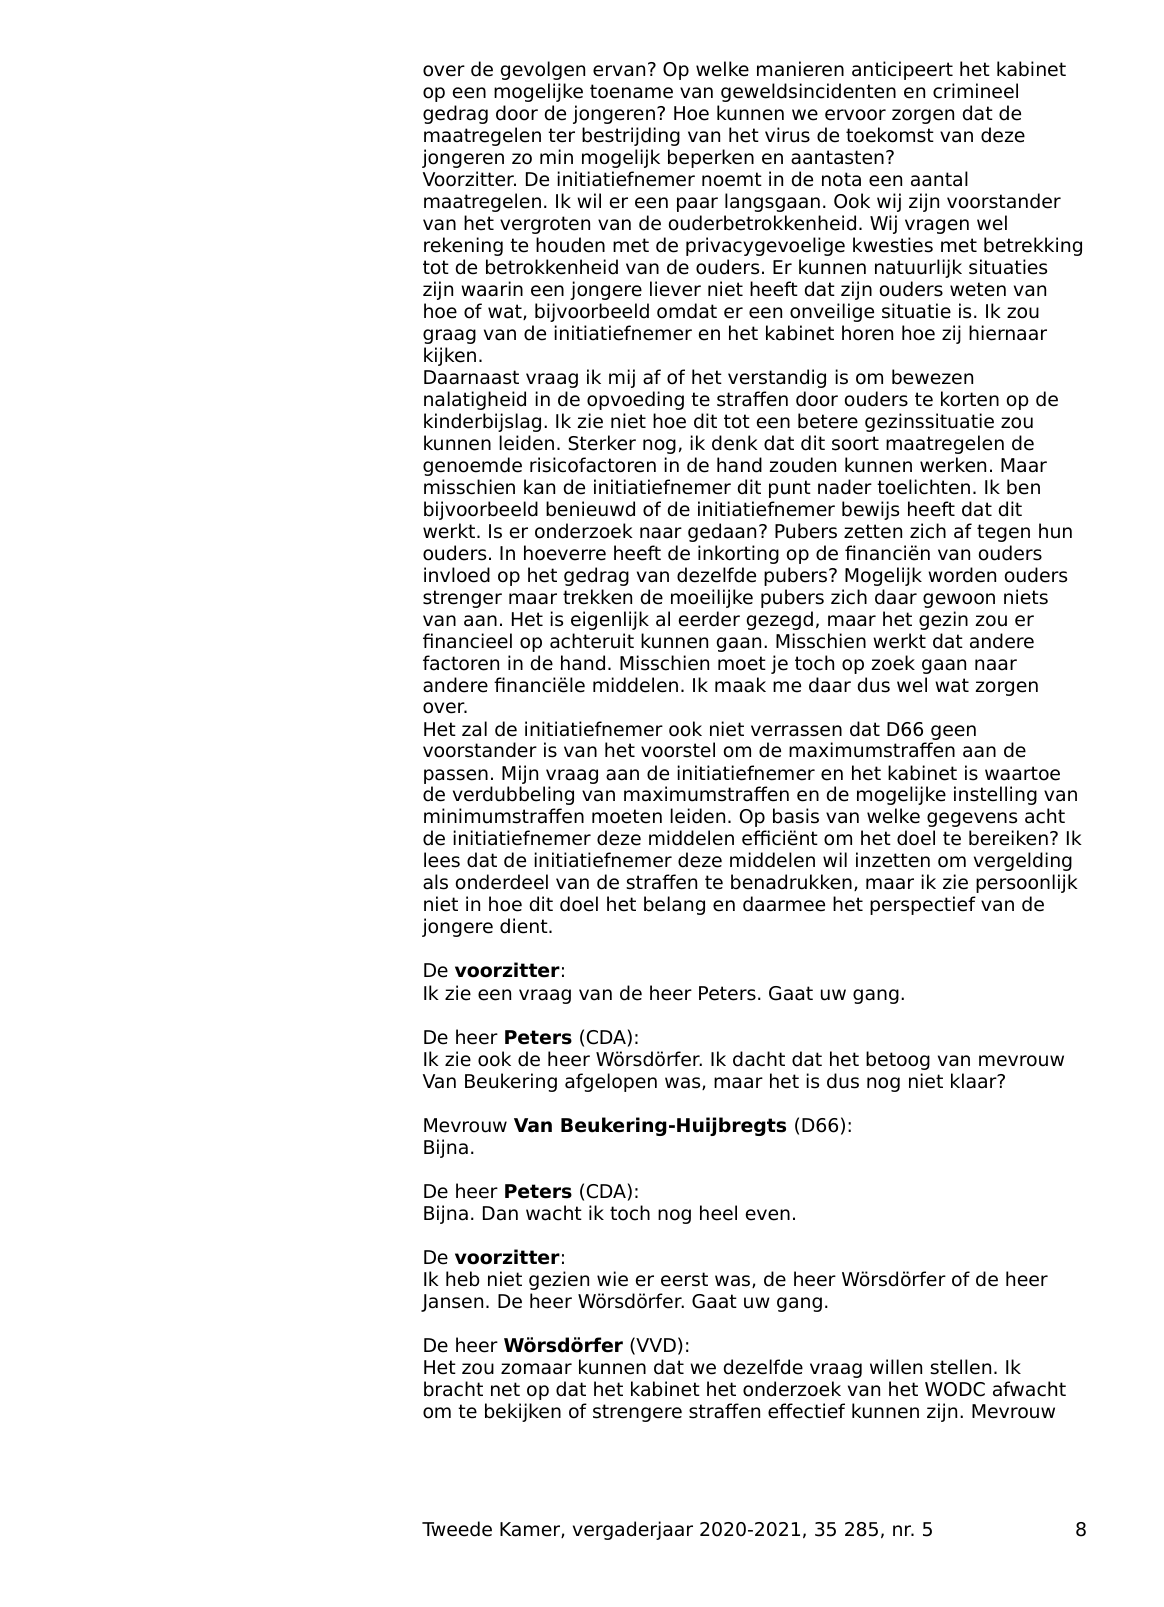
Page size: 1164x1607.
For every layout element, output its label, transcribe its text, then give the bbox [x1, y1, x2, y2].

text De voorzitter: [422, 960, 1087, 982]
text De heer Wörsdörfer (VVD): [422, 1335, 1087, 1357]
text Mevrouw Van Beukering-Huijbregts (D66): [422, 1115, 1087, 1137]
text Ik zie ook de heer Wörsdörfer. Ik dacht dat het betoog van mevrouw Van Beukering afgelopen was, maar het is dus nog niet klaar? [422, 1048, 1087, 1092]
text Ik zie een vraag van de heer Peters. Gaat uw gang. [422, 982, 1087, 1004]
text Bijna. [422, 1137, 1087, 1159]
text Ik heb niet gezien wie er eerst was, de heer Wörsdörfer of de heer Jansen. De heer Wörsdörfer. Gaat uw gang. [422, 1269, 1087, 1313]
text Voorzitter. De initiatiefnemer noemt in de nota een aantal maatregelen. Ik wil er een paar langsgaan. Ook wij zijn voorstander van het vergroten van de ouderbetrokkenheid. Wij vragen wel rekening te houden met de privacygevoelige kwesties met betrekking tot de betrokkenheid van de ouders. Er kunnen natuurlijk situaties zijn waarin een jongere liever niet heeft dat zijn ouders weten van hoe of wat, bijvoorbeeld omdat er een onveilige situatie is. Ik zou graag van de initiatiefnemer en het kabinet horen hoe zij hiernaar kijken. [422, 169, 1087, 367]
text over de gevolgen ervan? Op welke manieren anticipeert het kabinet op een mogelijke toename van geweldsincidenten en crimineel gedrag door de jongeren? Hoe kunnen we ervoor zorgen dat de maatregelen ter bestrijding van het virus de toekomst van deze jongeren zo min mogelijk beperken en aantasten? [422, 59, 1087, 169]
text De heer Peters (CDA): [422, 1027, 1087, 1048]
text De voorzitter: [422, 1247, 1087, 1269]
text Daarnaast vraag ik mij af of het verstandig is om bewezen nalatigheid in de opvoeding te straffen door ouders te korten op de kinderbijslag. Ik zie niet hoe dit tot een betere gezinssituatie zou kunnen leiden. Sterker nog, ik denk dat dit soort maatregelen de genoemde risicofactoren in de hand zouden kunnen werken. Maar misschien kan de initiatiefnemer dit punt nader toelichten. Ik ben bijvoorbeeld benieuwd of de initiatiefnemer bewijs heeft dat dit werkt. Is er onderzoek naar gedaan? Pubers zetten zich af tegen hun ouders. In hoeverre heeft de inkorting op de financiën van ouders invloed op het gedrag van dezelfde pubers? Mogelijk worden ouders strenger maar trekken de moeilijke pubers zich daar gewoon niets van aan. Het is eigenlijk al eerder gezegd, maar het gezin zou er financieel op achteruit kunnen gaan. Misschien werkt dat andere factoren in de hand. Misschien moet je toch op zoek gaan naar andere financiële middelen. Ik maak me daar dus wel wat zorgen over. [422, 367, 1087, 718]
text De heer Peters (CDA): [422, 1181, 1087, 1203]
text Het zal de initiatiefnemer ook niet verrassen dat D66 geen voorstander is van het voorstel om de maximumstraffen aan de passen. Mijn vraag aan de initiatiefnemer en het kabinet is waartoe de verdubbeling van maximumstraffen en de mogelijke instelling van minimumstraffen moeten leiden. Op basis van welke gegevens acht de initiatiefnemer deze middelen efficiënt om het doel te bereiken? Ik lees dat de initiatiefnemer deze middelen wil inzetten om vergelding als onderdeel van de straffen te benadrukken, maar ik zie persoonlijk niet in hoe dit doel het belang en daarmee het perspectief van de jongere dient. [422, 718, 1087, 938]
text Het zou zomaar kunnen dat we dezelfde vraag willen stellen. Ik bracht net op dat het kabinet het onderzoek van het WODC afwacht om te bekijken of strengere straffen effectief kunnen zijn. Mevrouw [422, 1357, 1087, 1423]
text Bijna. Dan wacht ik toch nog heel even. [422, 1203, 1087, 1225]
